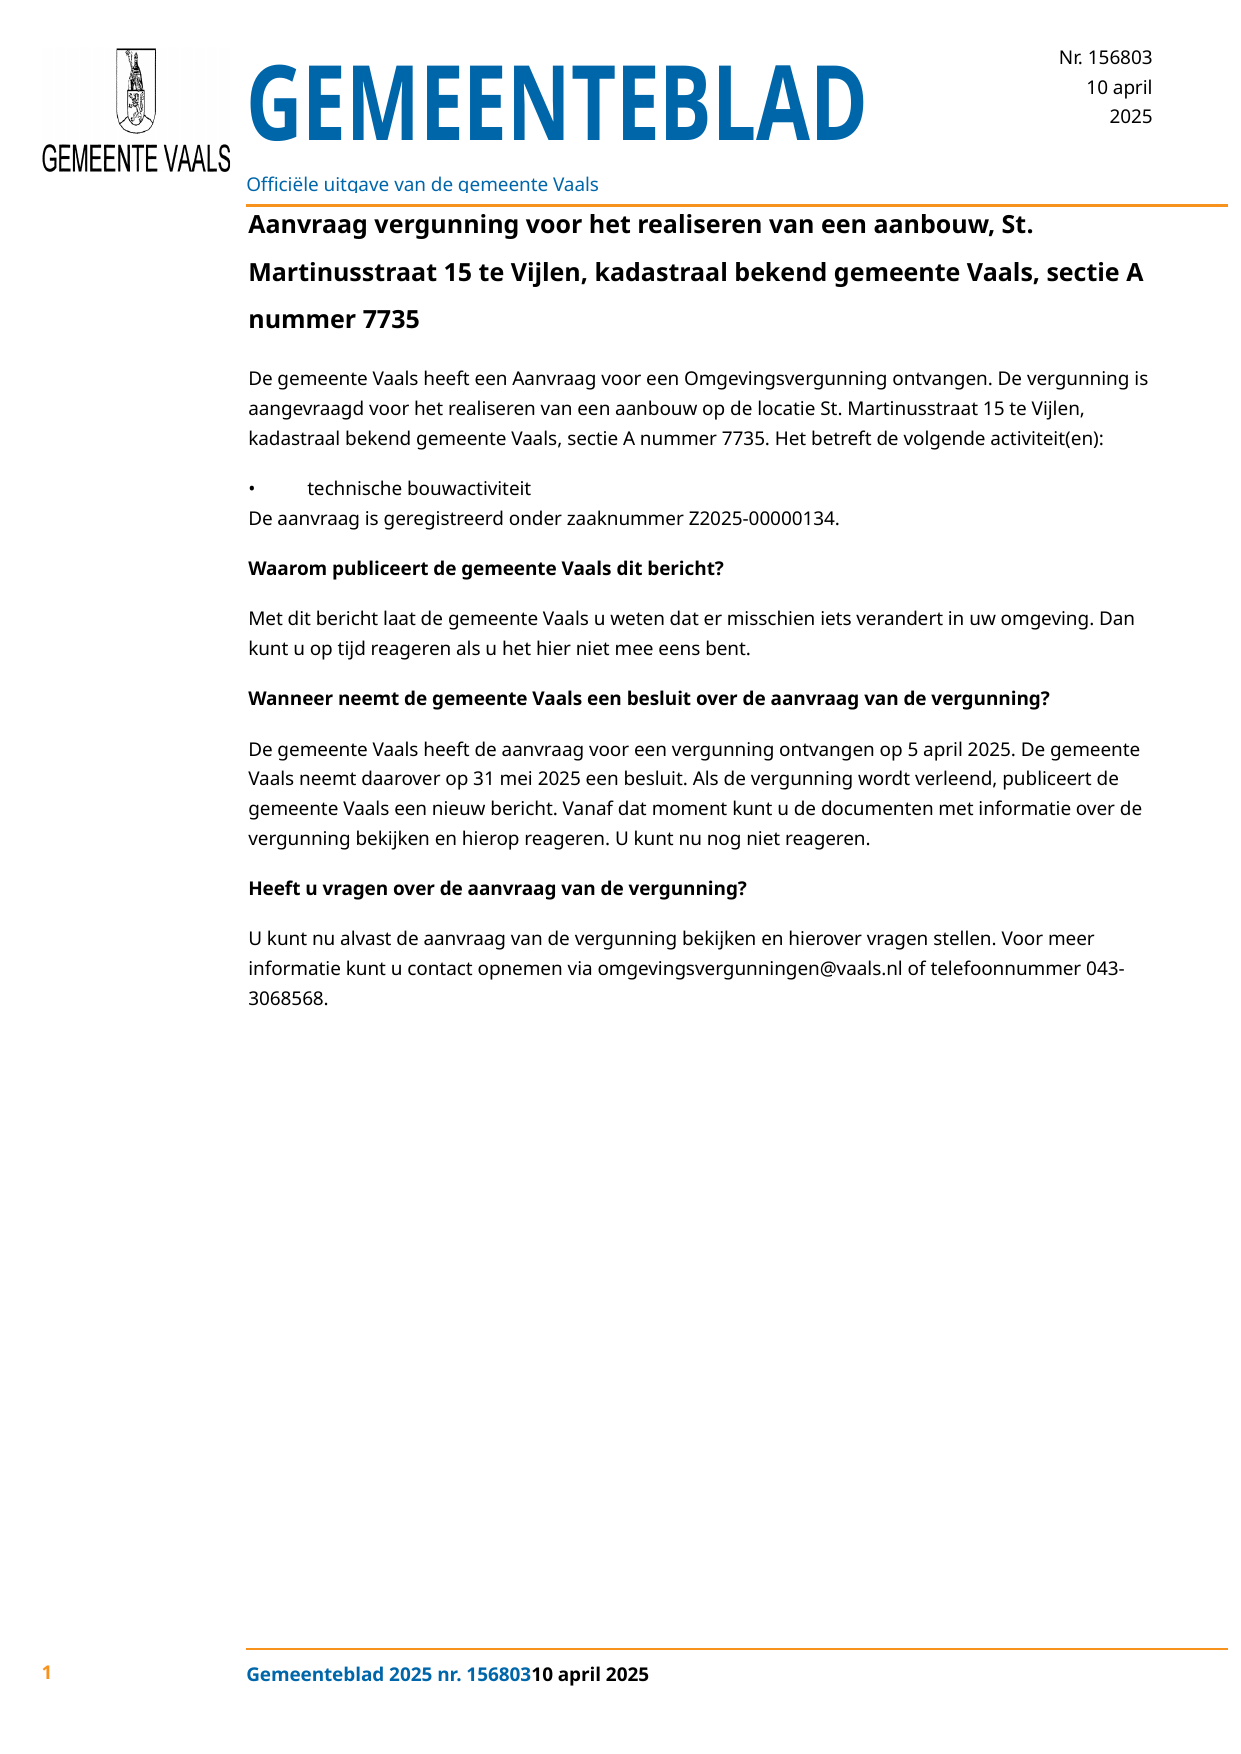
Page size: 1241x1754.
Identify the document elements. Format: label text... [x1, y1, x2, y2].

text Met dit bericht laat de gemeente Vaals u weten dat er misschien iets verandert in uw omgeving. Dan kunt u op tijd reageren als u het hier niet mee eens bent. [248, 606, 1152, 661]
text U kunt nu alvast de aanvraag van de vergunning bekijken en hierover vragen stellen. Voor meer informatie kunt u contact opnemen via omgevingsvergunningen@vaals.nl of telefoonnummer 043-3068568. [248, 926, 1152, 1010]
picture [41, 47, 231, 172]
text De gemeente Vaals heeft een Aanvraag voor een Omgevingsvergunning ontvangen. De vergunning is aangevraagd voor het realiseren van een aanbouw op de locatie St. Martinusstraat 15 te Vijlen, kadastraal bekend gemeente Vaals, sectie A nummer 7735. Het betreft de volgende activiteit(en): [248, 366, 1152, 450]
text Waarom publiceert de gemeente Vaals dit bericht? [248, 555, 1152, 581]
text Heeft u vragen over de aanvraag van de vergunning? [248, 875, 1152, 901]
text Wanneer neemt de gemeente Vaals een besluit over de aanvraag van de vergunning? [248, 686, 1152, 711]
list technische bouwactiviteit [248, 475, 1152, 501]
text Aanvraag vergunning voor het realiseren van een aanbouw, St. Martinusstraat 15 te Vijlen, kadastraal bekend gemeente Vaals, sectie A nummer 7735 [248, 207, 1152, 336]
text De gemeente Vaals heeft de aanvraag voor een vergunning ontvangen op 5 april 2025. De gemeente Vaals neemt daarover op 31 mei 2025 een besluit. Als de vergunning wordt verleend, publiceert de gemeente Vaals een nieuw bericht. Vanaf dat moment kunt u de documenten met informatie over de vergunning bekijken en hierop reageren. U kunt nu nog niet reageren. [248, 736, 1152, 850]
text De aanvraag is geregistreerd onder zaaknummer Z2025-00000134. [248, 505, 1152, 530]
